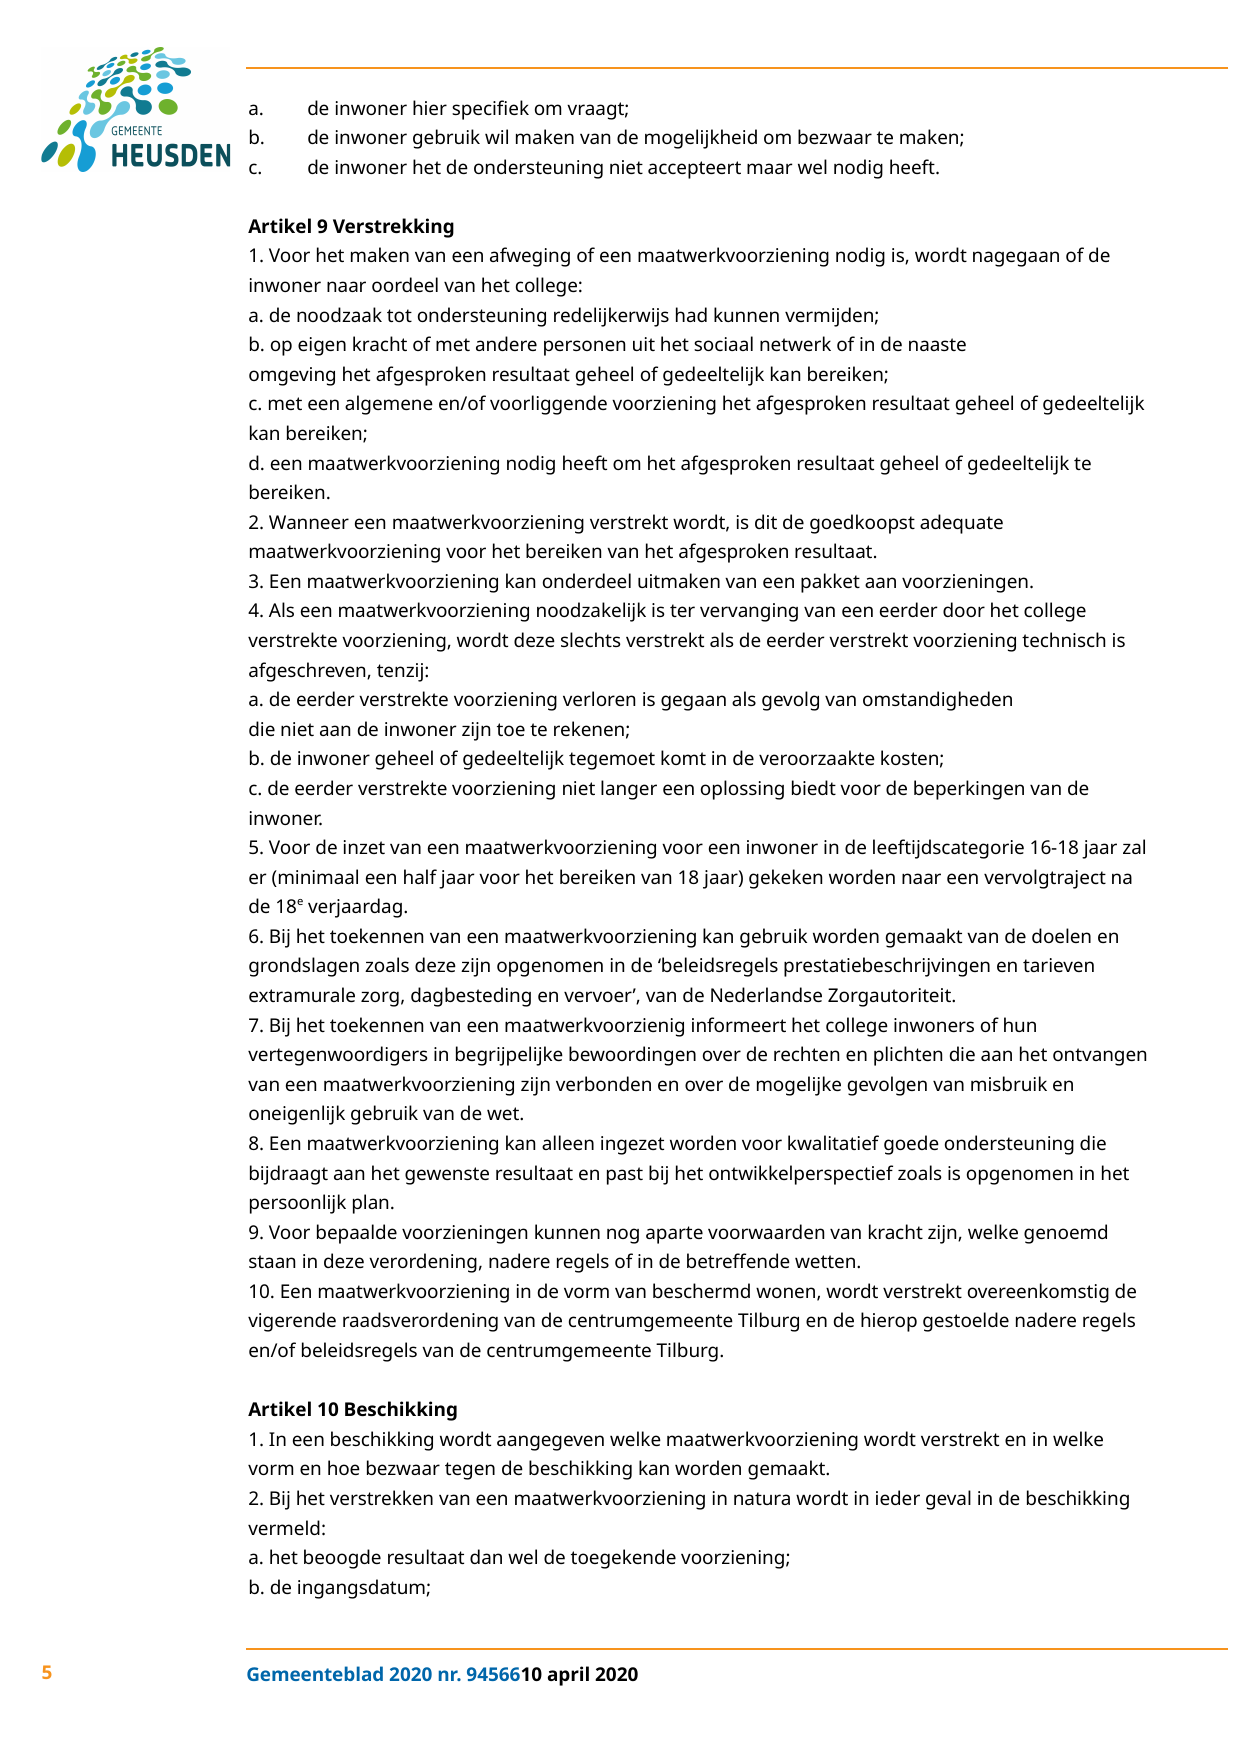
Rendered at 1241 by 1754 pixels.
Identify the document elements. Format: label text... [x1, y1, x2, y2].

text a. de noodzaak tot ondersteuning redelijkerwijs had kunnen vermijden; [248, 302, 1152, 328]
text b. de inwoner geheel of gedeeltelijk tegemoet komt in de veroorzaakte kosten; [248, 746, 1152, 771]
text 9. Voor bepaalde voorzieningen kunnen nog aparte voorwaarden van kracht zijn, welke genoemd staan in deze verordening, nadere regels of in de betreffende wetten. [248, 1219, 1152, 1274]
text Artikel 10 Beschikking [248, 1396, 1152, 1422]
text 3. Een maatwerkvoorziening kan onderdeel uitmaken van een pakket aan voorzieningen. [248, 568, 1152, 594]
text 10. Een maatwerkvoorziening in de vorm van beschermd wonen, wordt verstrekt overeenkomstig de vigerende raadsverordening van de centrumgemeente Tilburg en de hierop gestoelde nadere regels en/of beleidsregels van de centrumgemeente Tilburg. [248, 1278, 1152, 1363]
text 8. Een maatwerkvoorziening kan alleen ingezet worden voor kwalitatief goede ondersteuning die bijdraagt aan het gewenste resultaat en past bij het ontwikkelperspectief zoals is opgenomen in het persoonlijk plan. [248, 1130, 1152, 1215]
text b. op eigen kracht of met andere personen uit het sociaal netwerk of in de naaste [248, 331, 1152, 357]
text 4. Als een maatwerkvoorziening noodzakelijk is ter vervanging van een eerder door het college verstrekte voorziening, wordt deze slechts verstrekt als de eerder verstrekt voorziening technisch is afgeschreven, tenzij: [248, 598, 1152, 683]
text die niet aan de inwoner zijn toe te rekenen; [248, 716, 1152, 742]
text b. de ingangsdatum; [248, 1574, 1152, 1600]
text 1. Voor het maken van een afweging of een maatwerkvoorziening nodig is, wordt nagegaan of de inwoner naar oordeel van het college: [248, 243, 1152, 298]
text 1. In een beschikking wordt aangegeven welke maatwerkvoorziening wordt verstrekt en in welke vorm en hoe bezwaar tegen de beschikking kan worden gemaakt. [248, 1426, 1152, 1481]
list de inwoner het de ondersteuning niet accepteert maar wel nodig heeft. [248, 154, 1152, 180]
text 5. Voor de inzet van een maatwerkvoorziening voor een inwoner in de leeftijdscategorie 16-18 jaar zal er (minimaal een half jaar voor het bereiken van 18 jaar) gekeken worden naar een vervolgtraject na de 18e verjaardag. [248, 834, 1152, 919]
text Artikel 9 Verstrekking [248, 213, 1152, 239]
text 2. Bij het verstrekken van een maatwerkvoorziening in natura wordt in ieder geval in de beschikking vermeld: [248, 1485, 1152, 1541]
text c. met een algemene en/of voorliggende voorziening het afgesproken resultaat geheel of gedeeltelijk kan bereiken; [248, 391, 1152, 446]
text c. de eerder verstrekte voorziening niet langer een oplossing biedt voor de beperkingen van de inwoner. [248, 775, 1152, 831]
text omgeving het afgesproken resultaat geheel of gedeeltelijk kan bereiken; [248, 361, 1152, 387]
list de inwoner hier specifiek om vraagt; [248, 95, 1152, 121]
text a. het beoogde resultaat dan wel de toegekende voorziening; [248, 1544, 1152, 1570]
text a. de eerder verstrekte voorziening verloren is gegaan als gevolg van omstandigheden [248, 686, 1152, 712]
text 6. Bij het toekennen van een maatwerkvoorziening kan gebruik worden gemaakt van de doelen en grondslagen zoals deze zijn opgenomen in de ‘beleidsregels prestatiebeschrijvingen en tarieven extramurale zorg, dagbesteding en vervoer’, van de Nederlandse Zorgautoriteit. [248, 923, 1152, 1008]
text 2. Wanneer een maatwerkvoorziening verstrekt wordt, is dit de goedkoopst adequate maatwerkvoorziening voor het bereiken van het afgesproken resultaat. [248, 509, 1152, 564]
list de inwoner gebruik wil maken van de mogelijkheid om bezwaar te maken; [248, 124, 1152, 150]
text 7. Bij het toekennen van een maatwerkvoorzienig informeert het college inwoners of hun vertegenwoordigers in begrijpelijke bewoordingen over de rechten en plichten die aan het ontvangen van een maatwerkvoorziening zijn verbonden en over de mogelijke gevolgen van misbruik en oneigenlijk gebruik van de wet. [248, 1012, 1152, 1126]
picture [41, 47, 231, 172]
text d. een maatwerkvoorziening nodig heeft om het afgesproken resultaat geheel of gedeeltelijk te bereiken. [248, 450, 1152, 505]
